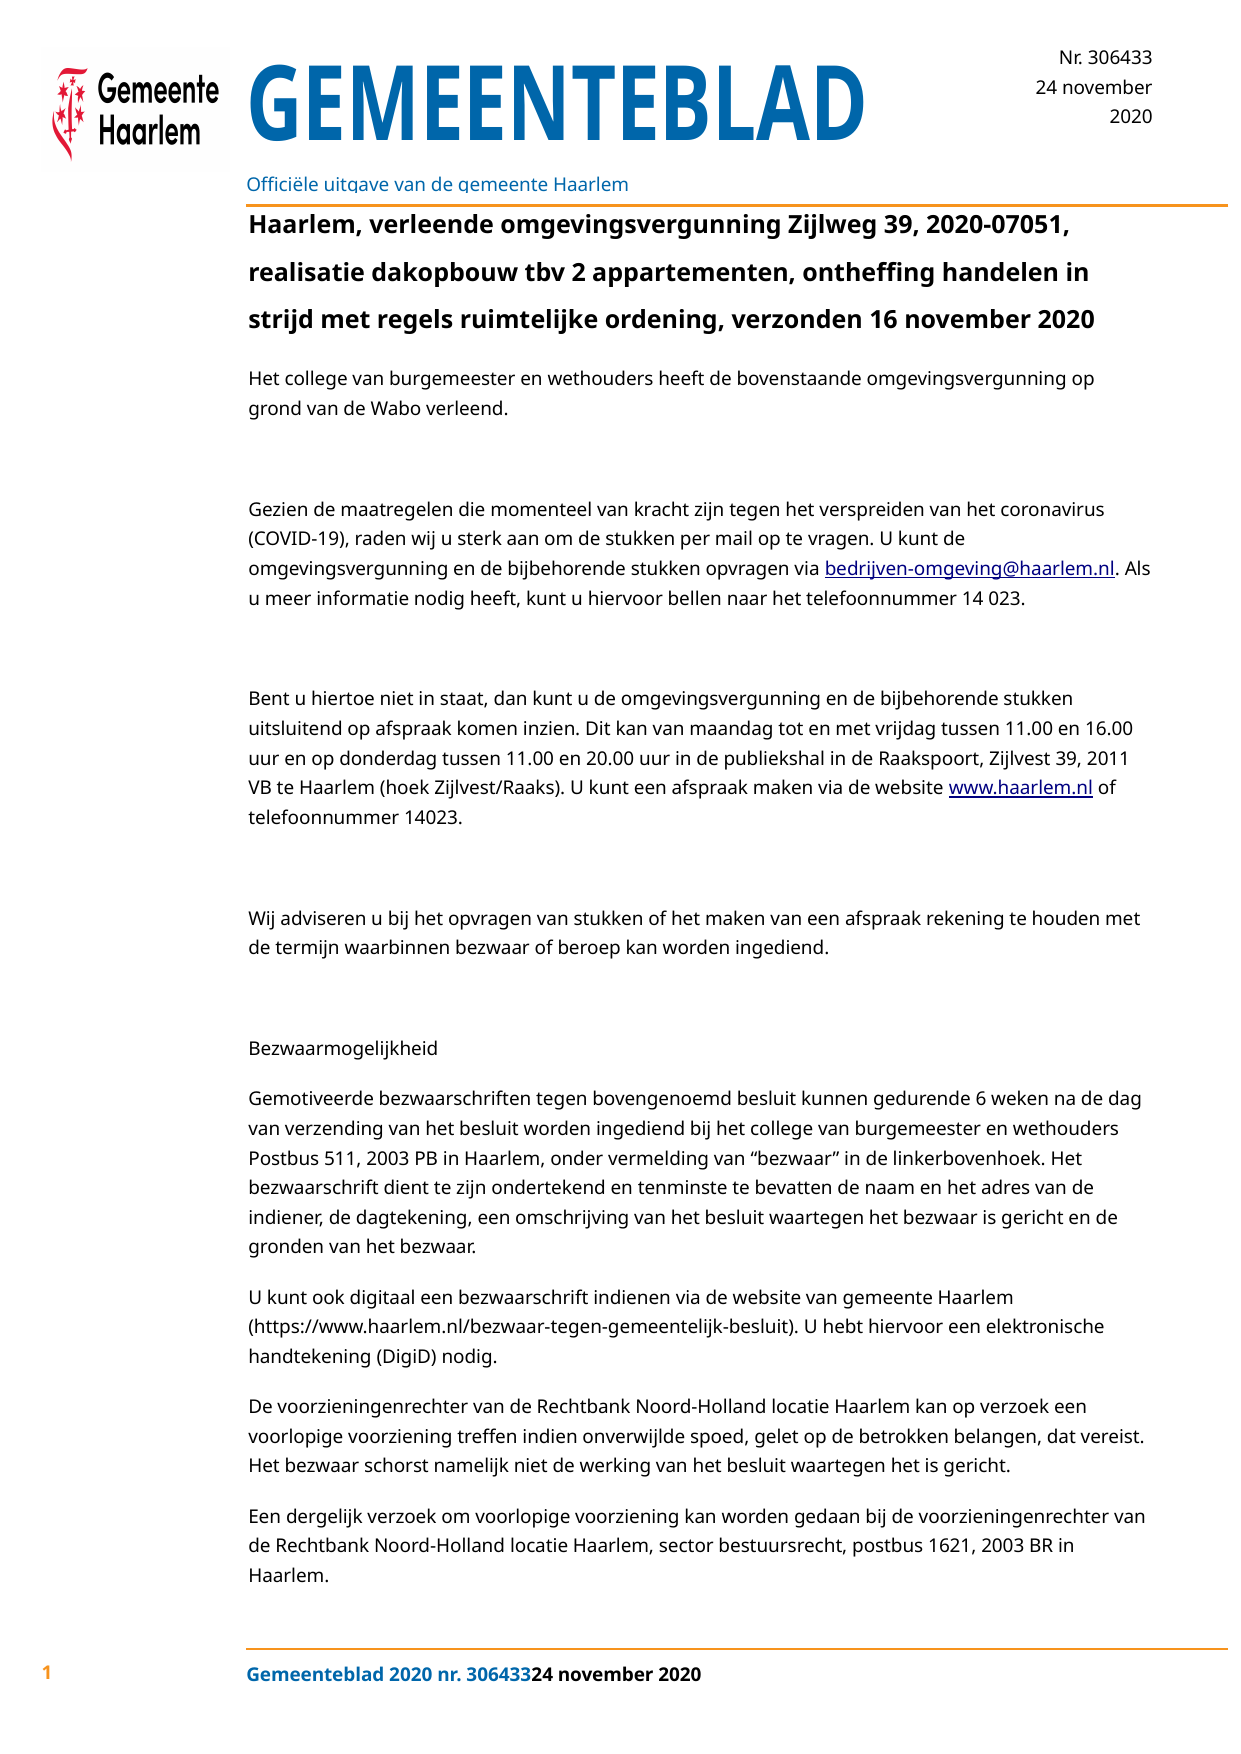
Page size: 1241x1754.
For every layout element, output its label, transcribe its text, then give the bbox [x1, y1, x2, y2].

text Bent u hiertoe niet in staat, dan kunt u de omgevingsvergunning en de bijbehorende stukken uitsluitend op afspraak komen inzien. Dit kan van maandag tot en met vrijdag tussen 11.00 en 16.00 uur en op donderdag tussen 11.00 en 20.00 uur in de publiekshal in de Raakspoort, Zijlvest 39, 2011 VB te Haarlem (hoek Zijlvest/Raaks). U kunt een afspraak maken via de website www.haarlem.nl of telefoonnummer 14023. [248, 686, 1152, 829]
text Het college van burgemeester en wethouders heeft de bovenstaande omgevingsvergunning op grond van de Wabo verleend. [248, 366, 1152, 421]
picture [41, 47, 231, 172]
text Gezien de maatregelen die momenteel van kracht zijn tegen het verspreiden van het coronavirus (COVID-19), raden wij u sterk aan om de stukken per mail op te vragen. U kunt de omgevingsvergunning en de bijbehorende stukken opvragen via bedrijven-omgeving@haarlem.nl. Als u meer informatie nodig heeft, kunt u hiervoor bellen naar het telefoonnummer 14 023. [248, 496, 1152, 610]
text Gemotiveerde bezwaarschriften tegen bovengenoemd besluit kunnen gedurende 6 weken na de dag van verzending van het besluit worden ingediend bij het college van burgemeester en wethouders Postbus 511, 2003 PB in Haarlem, onder vermelding van “bezwaar” in de linkerbovenhoek. Het bezwaarschrift dient te zijn ondertekend en tenminste te bevatten de naam en het adres van de indiener, de dagtekening, een omschrijving van het besluit waartegen het bezwaar is gericht en de gronden van het bezwaar. [248, 1086, 1152, 1259]
text Haarlem, verleende omgevingsvergunning Zijlweg 39, 2020-07051, realisatie dakopbouw tbv 2 appartementen, ontheffing handelen in strijd met regels ruimtelijke ordening, verzonden 16 november 2020 [248, 207, 1152, 336]
text Wij adviseren u bij het opvragen van stukken of het maken van een afspraak rekening te houden met de termijn waarbinnen bezwaar of beroep kan worden ingediend. [248, 905, 1152, 960]
text Bezwaarmogelijkheid [248, 1035, 1152, 1061]
text U kunt ook digitaal een bezwaarschrift indienen via de website van gemeente Haarlem (https://www.haarlem.nl/bezwaar-tegen-gemeentelijk-besluit). U hebt hiervoor een elektronische handtekening (DigiD) nodig. [248, 1284, 1152, 1369]
text De voorzieningenrechter van de Rechtbank Noord-Holland locatie Haarlem kan op verzoek een voorlopige voorziening treffen indien onverwijlde spoed, gelet op de betrokken belangen, dat vereist. Het bezwaar schorst namelijk niet de werking van het besluit waartegen het is gericht. [248, 1393, 1152, 1478]
text Een dergelijk verzoek om voorlopige voorziening kan worden gedaan bij de voorzieningenrechter van de Rechtbank Noord-Holland locatie Haarlem, sector bestuursrecht, postbus 1621, 2003 BR in Haarlem. [248, 1503, 1152, 1588]
